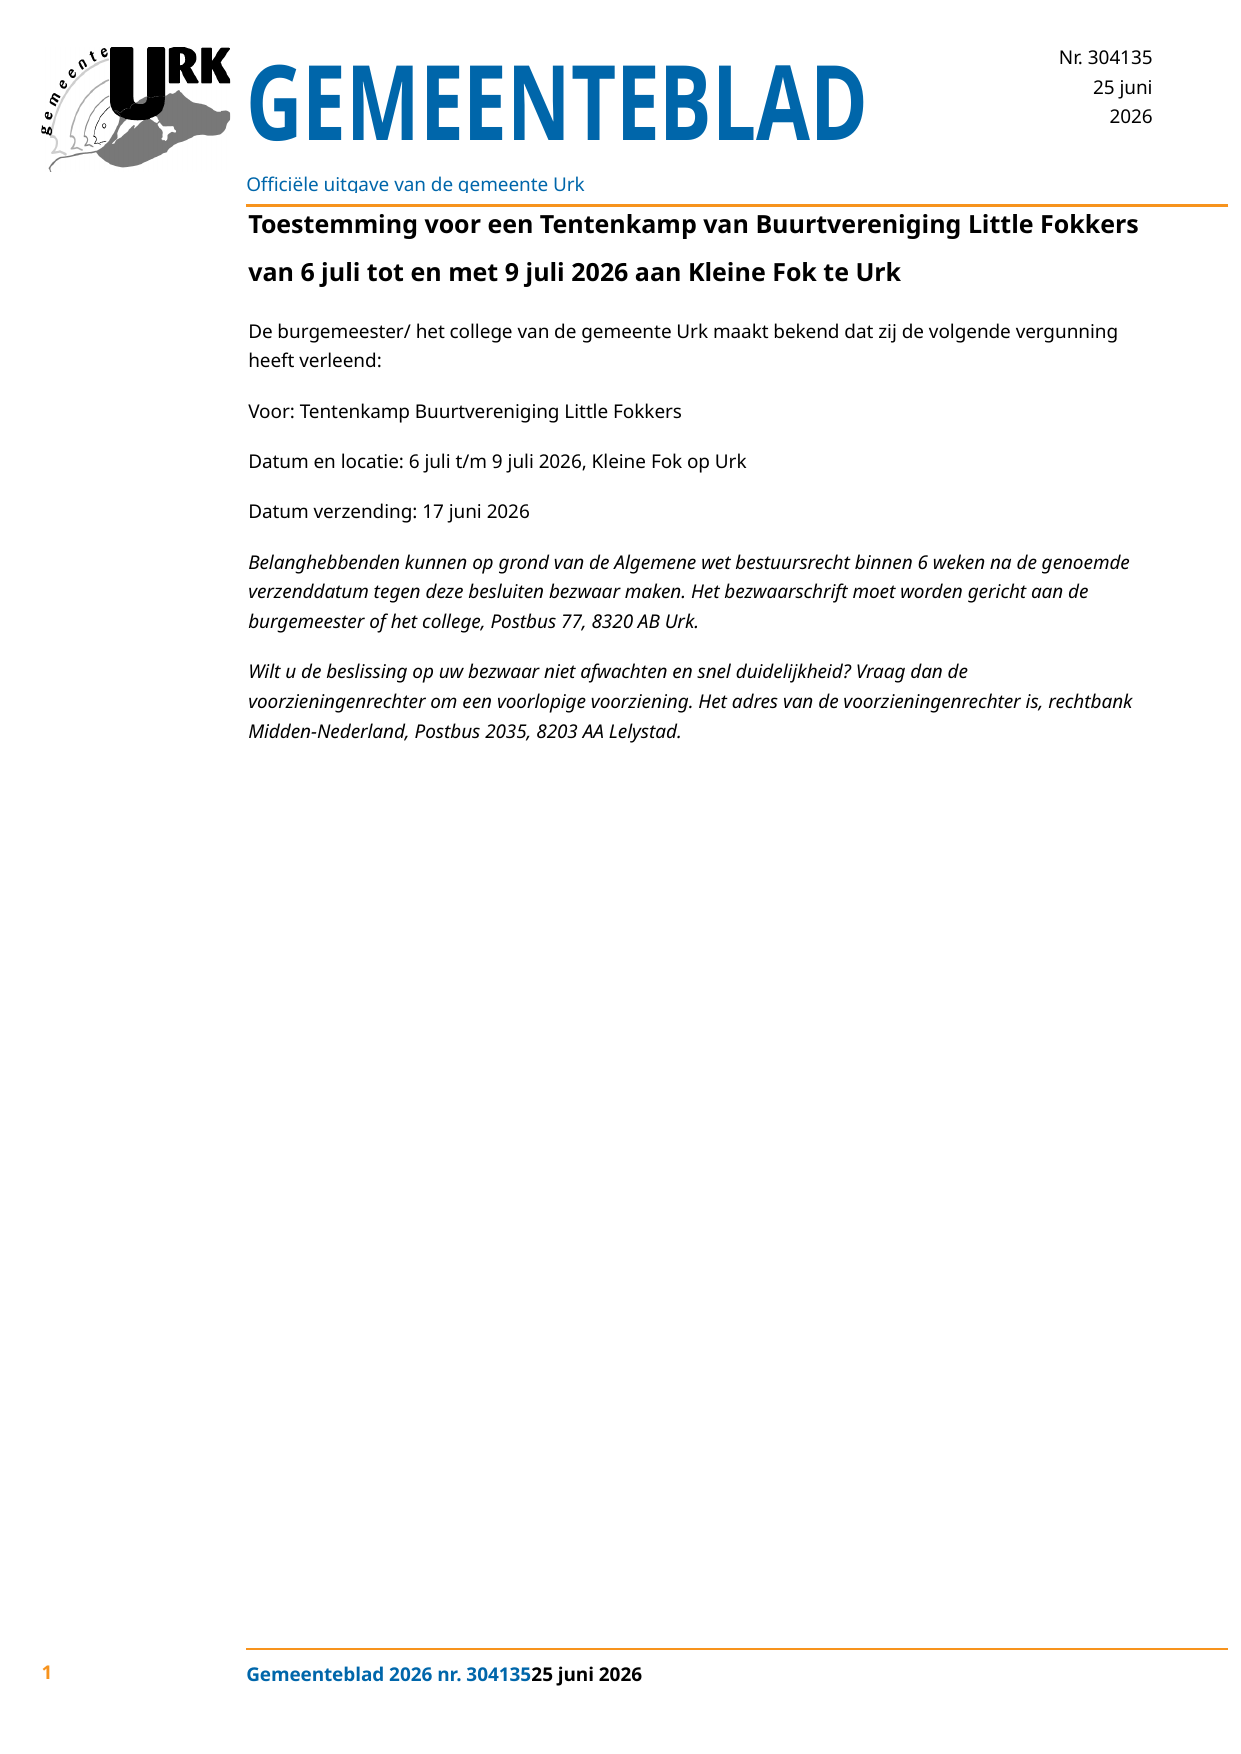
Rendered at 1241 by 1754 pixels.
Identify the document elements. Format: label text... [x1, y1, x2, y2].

text Datum en locatie: 6 juli t/m 9 juli 2026, Kleine Fok op Urk [248, 448, 1152, 474]
text Datum verzending: 17 juni 2026 [248, 499, 1152, 524]
text Belanghebbenden kunnen op grond van de Algemene wet bestuursrecht binnen 6 weken na de genoemde verzenddatum tegen deze besluiten bezwaar maken. Het bezwaarschrift moet worden gericht aan de burgemeester of het college, Postbus 77, 8320 AB Urk. [248, 549, 1152, 634]
picture [41, 47, 231, 172]
text Toestemming voor een Tentenkamp van Buurtvereniging Little Fokkers van 6 juli tot en met 9 juli 2026 aan Kleine Fok te Urk [248, 207, 1152, 288]
text Voor: Tentenkamp Buurtvereniging Little Fokkers [248, 398, 1152, 424]
text De burgemeester/ het college van de gemeente Urk maakt bekend dat zij de volgende vergunning heeft verleend: [248, 318, 1152, 373]
text Wilt u de beslissing op uw bezwaar niet afwachten en snel duidelijkheid? Vraag dan de voorzieningenrechter om een voorlopige voorziening. Het adres van de voorzieningenrechter is, rechtbank Midden-Nederland, Postbus 2035, 8203 AA Lelystad. [248, 659, 1152, 744]
